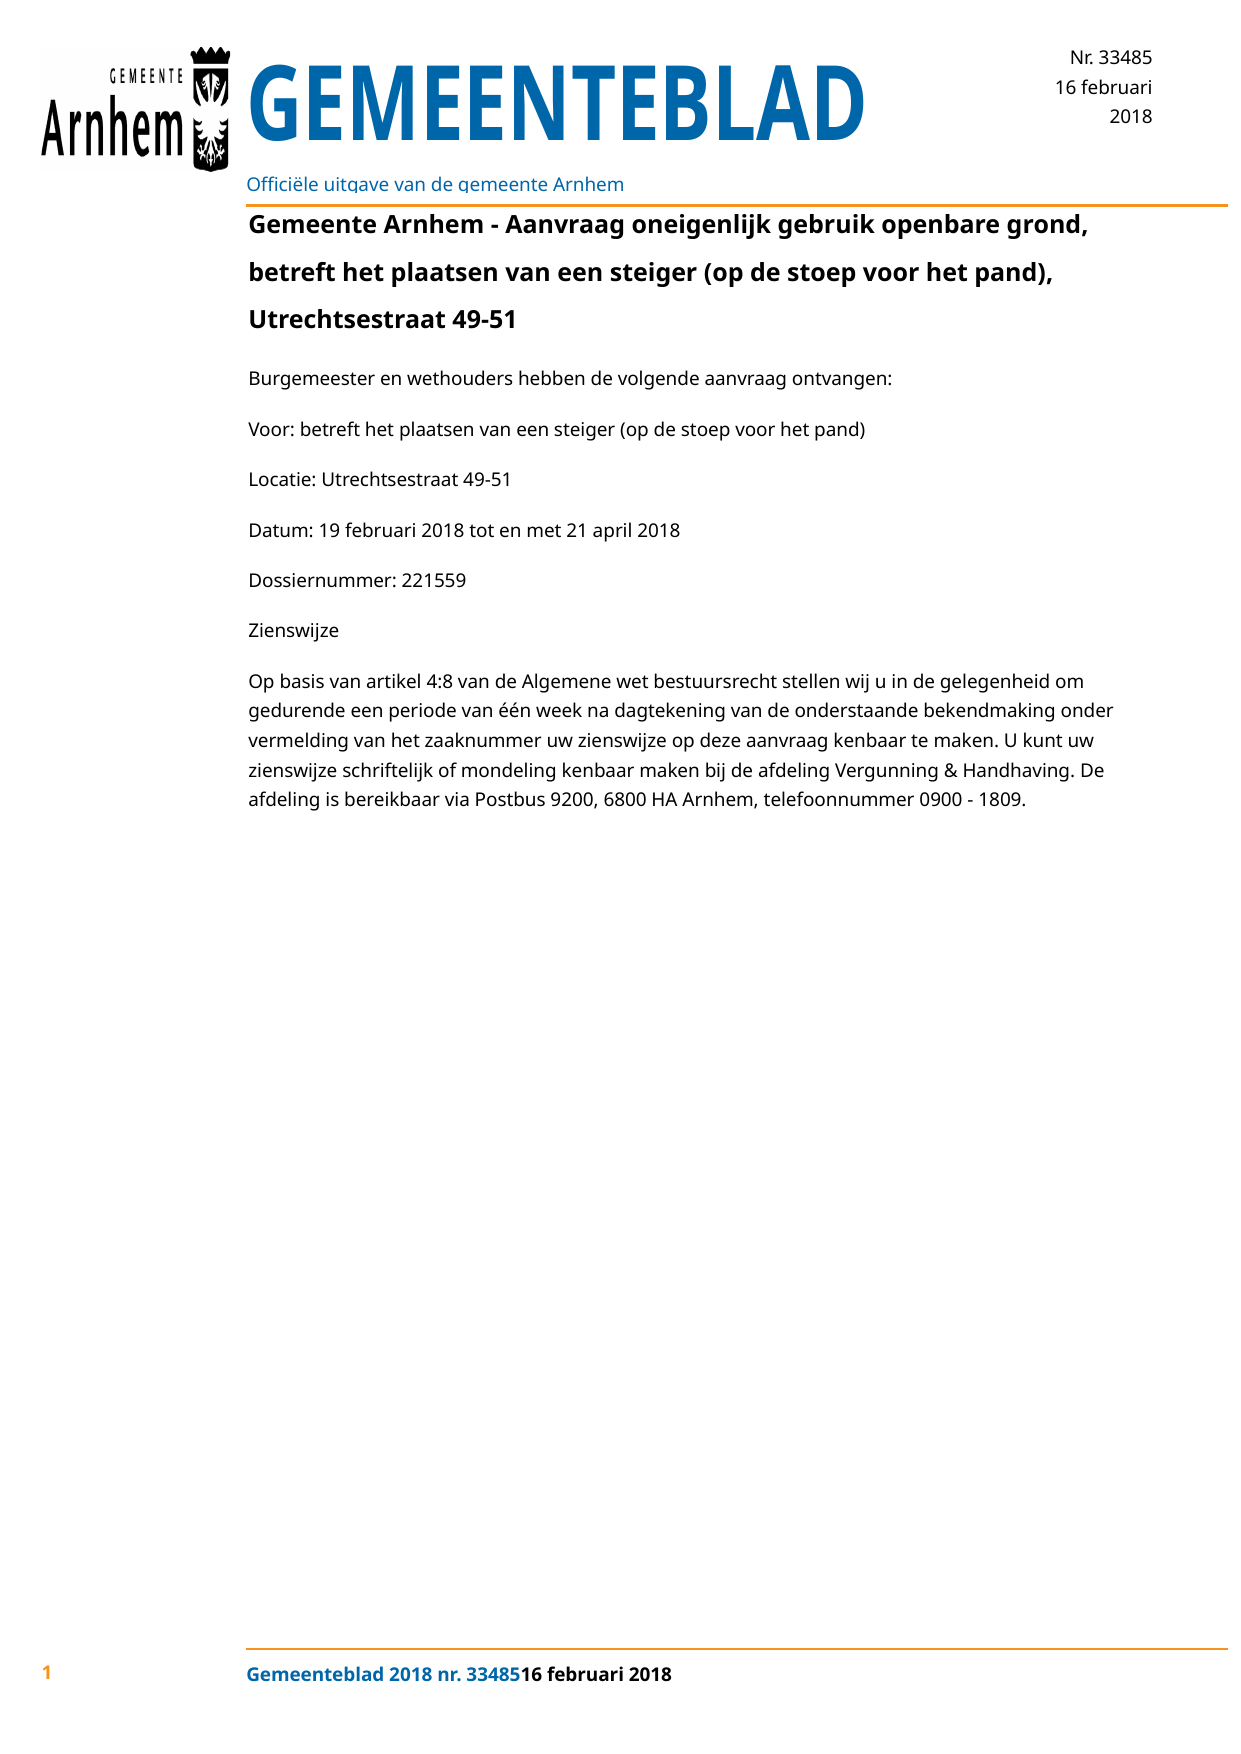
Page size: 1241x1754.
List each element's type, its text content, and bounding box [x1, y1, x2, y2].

text Op basis van artikel 4:8 van de Algemene wet bestuursrecht stellen wij u in de gelegenheid om gedurende een periode van één week na dagtekening van de onderstaande bekendmaking onder vermelding van het zaaknummer uw zienswijze op deze aanvraag kenbaar te maken. U kunt uw zienswijze schriftelijk of mondeling kenbaar maken bij de afdeling Vergunning & Handhaving. De afdeling is bereikbaar via Postbus 9200, 6800 HA Arnhem, telefoonnummer 0900 - 1809. [248, 668, 1152, 812]
text Locatie: Utrechtsestraat 49-51 [248, 466, 1152, 492]
text Voor: betreft het plaatsen van een steiger (op de stoep voor het pand) [248, 416, 1152, 442]
text Zienswijze [248, 618, 1152, 643]
text Datum: 19 februari 2018 tot en met 21 april 2018 [248, 517, 1152, 542]
text Dossiernummer: 221559 [248, 567, 1152, 593]
text Gemeente Arnhem - Aanvraag oneigenlijk gebruik openbare grond, betreft het plaatsen van een steiger (op de stoep voor het pand), Utrechtsestraat 49-51 [248, 207, 1152, 336]
text Burgemeester en wethouders hebben de volgende aanvraag ontvangen: [248, 366, 1152, 391]
picture [41, 47, 231, 172]
